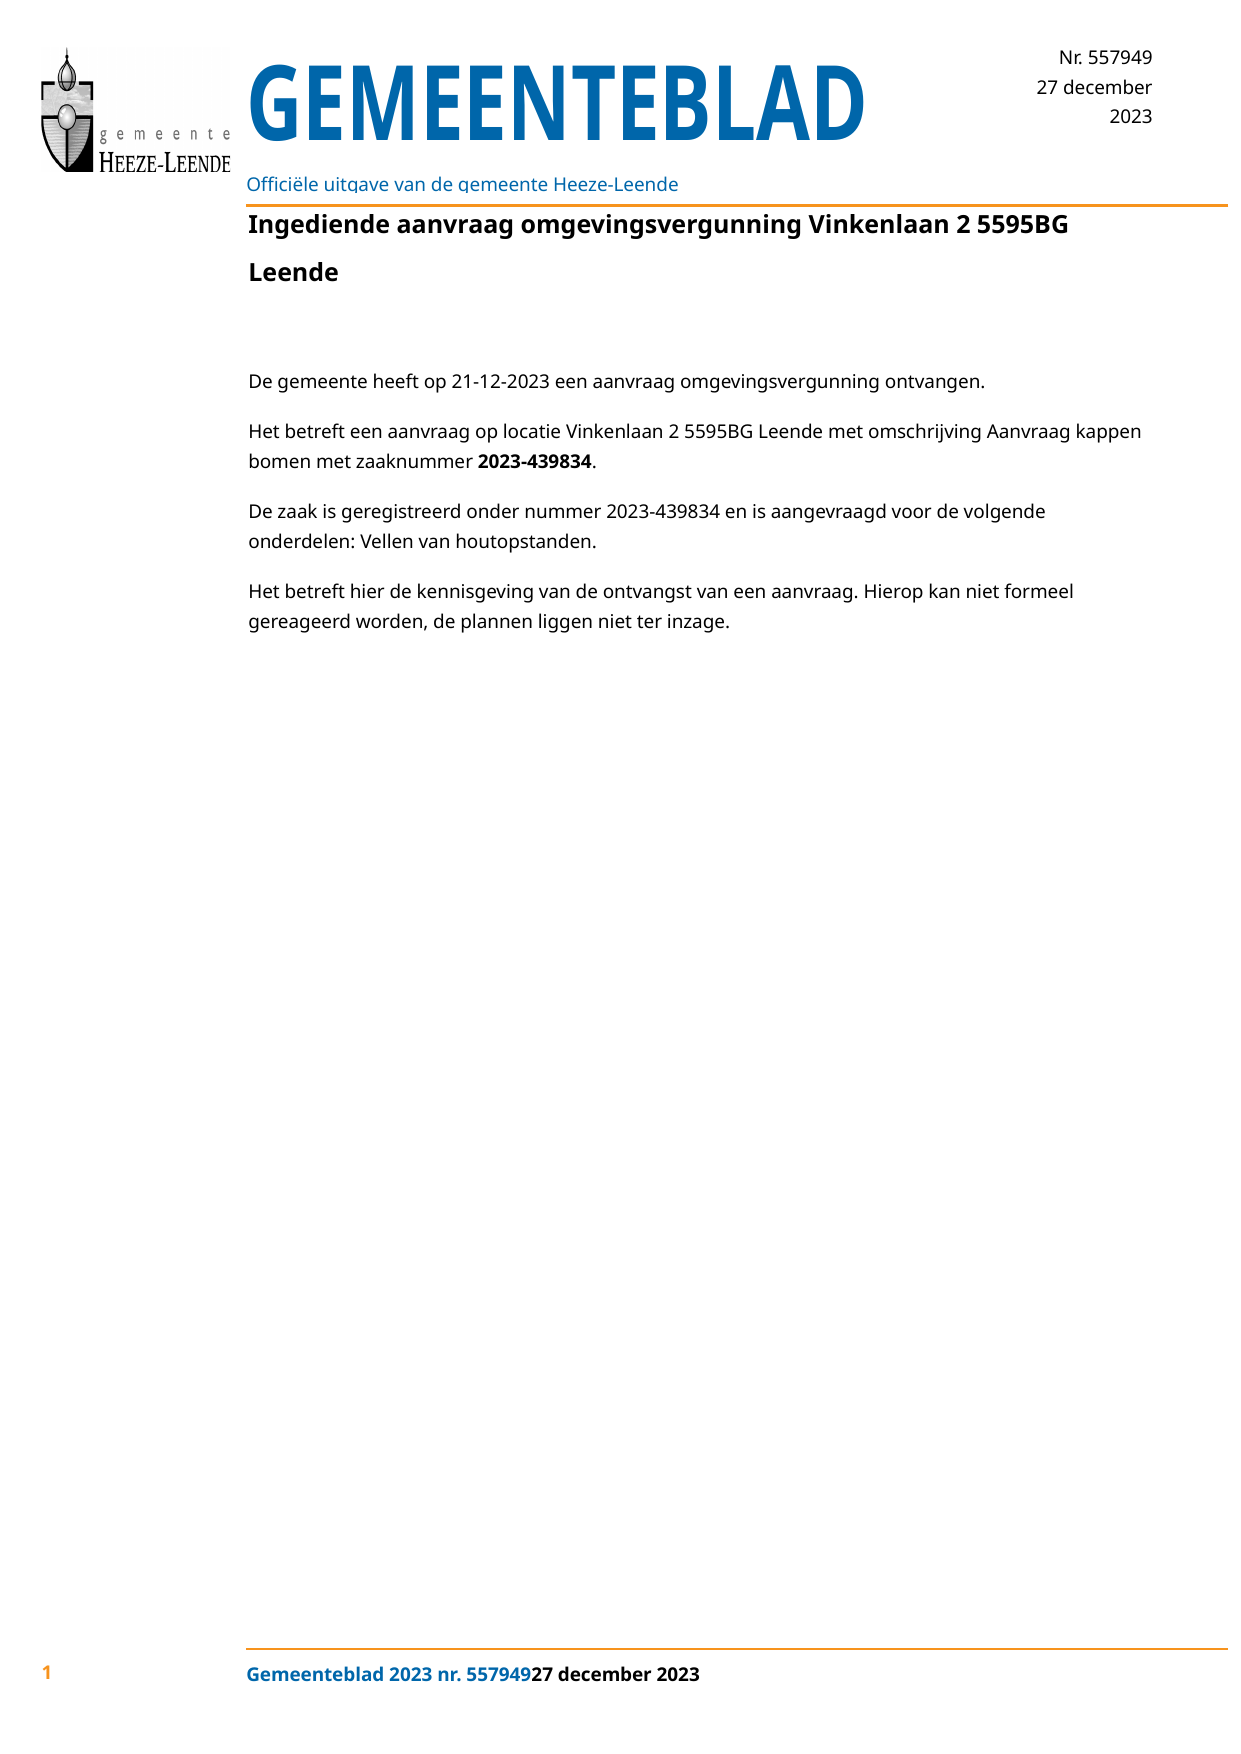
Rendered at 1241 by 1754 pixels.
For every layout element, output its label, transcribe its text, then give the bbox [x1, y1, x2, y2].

text De gemeente heeft op 21-12-2023 een aanvraag omgevingsvergunning ontvangen. [248, 368, 1152, 394]
text Ingediende aanvraag omgevingsvergunning Vinkenlaan 2 5595BG Leende [248, 207, 1152, 288]
text Het betreft een aanvraag op locatie Vinkenlaan 2 5595BG Leende met omschrijving Aanvraag kappen bomen met zaaknummer 2023-439834. [248, 419, 1152, 474]
picture [41, 47, 231, 172]
text Het betreft hier de kennisgeving van de ontvangst van een aanvraag. Hierop kan niet formeel gereageerd worden, de plannen liggen niet ter inzage. [248, 579, 1152, 634]
text De zaak is geregistreerd onder nummer 2023-439834 en is aangevraagd voor de volgende onderdelen: Vellen van houtopstanden. [248, 499, 1152, 554]
